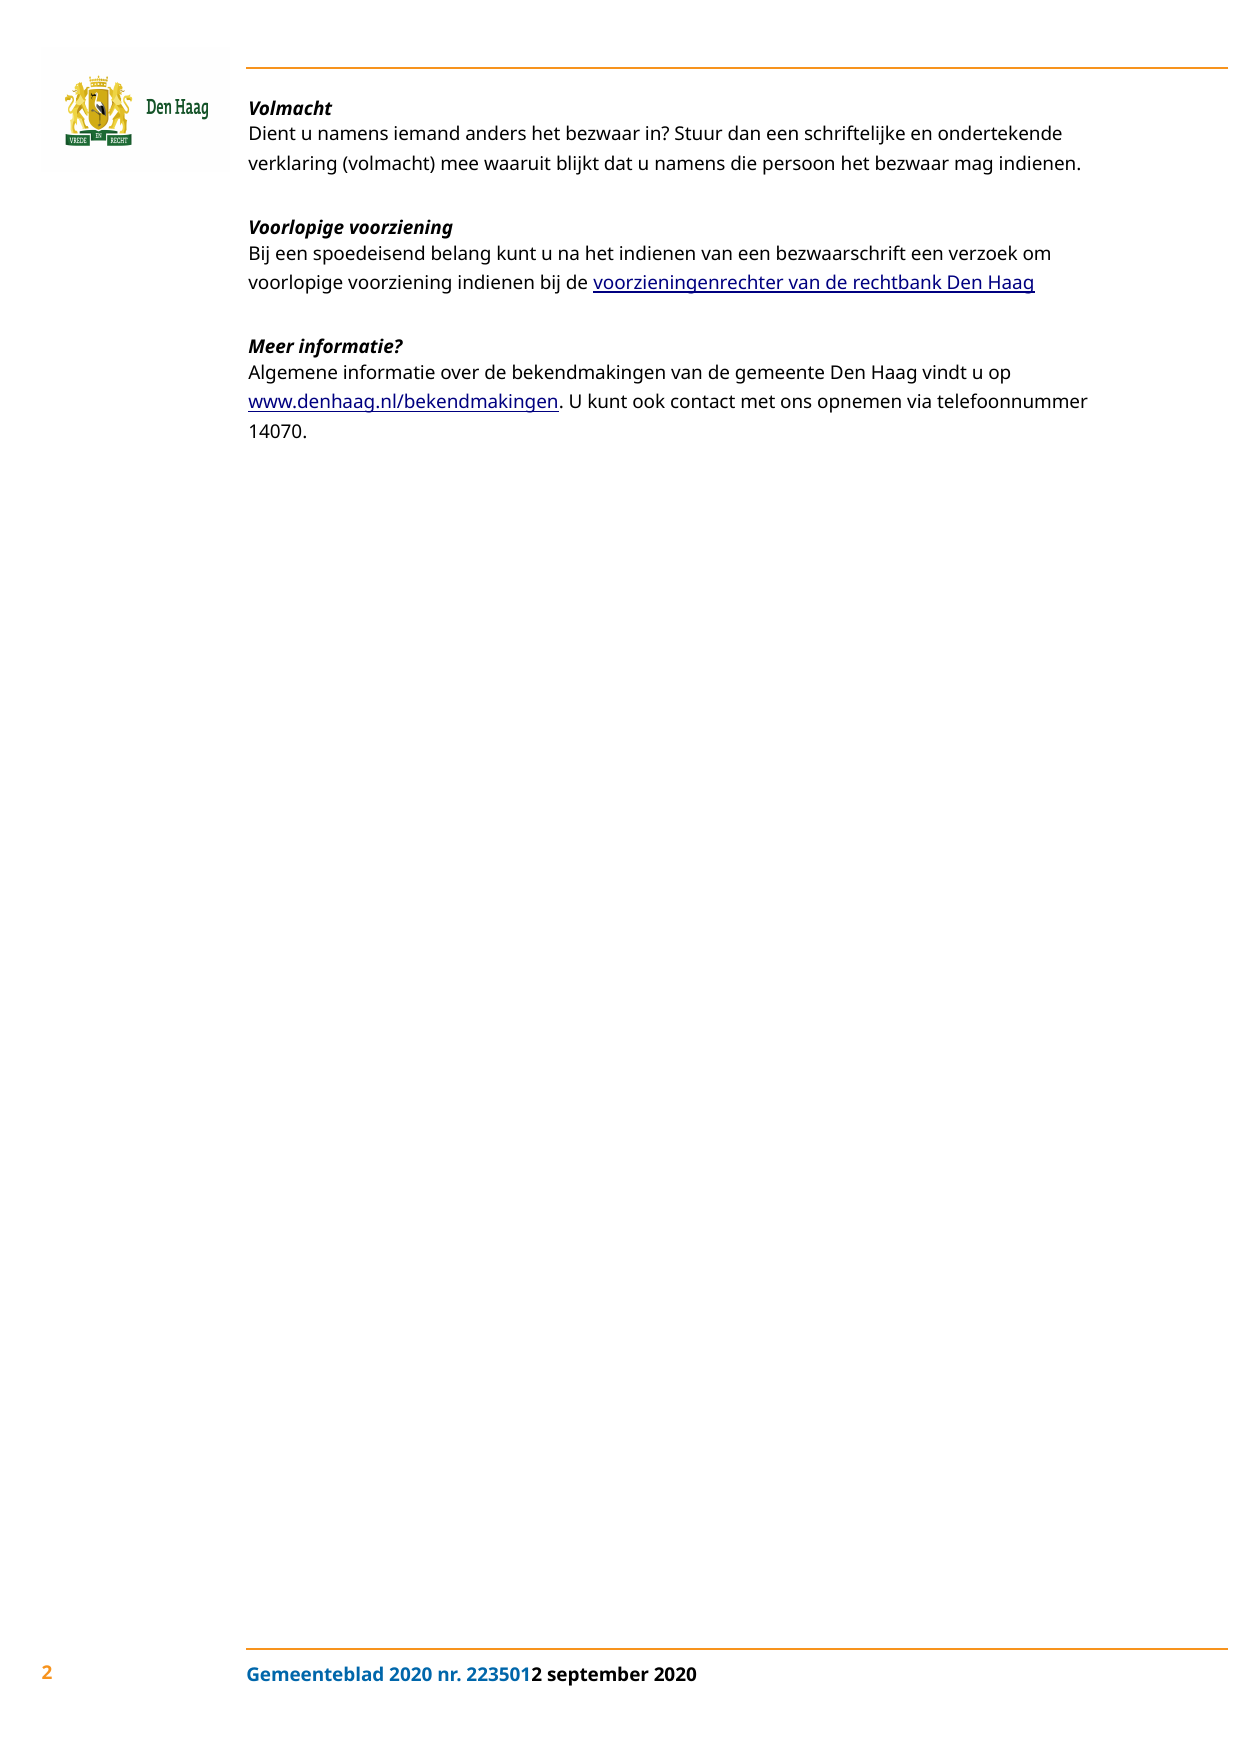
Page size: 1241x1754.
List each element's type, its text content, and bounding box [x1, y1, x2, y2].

text Meer informatie? [248, 333, 1152, 359]
text Bij een spoedeisend belang kunt u na het indienen van een bezwaarschrift een verzoek om voorlopige voorziening indienen bij de voorzieningenrechter van de rechtbank Den Haag [248, 240, 1152, 295]
picture [41, 47, 231, 172]
text Volmacht [248, 95, 1152, 121]
text Dient u namens iemand anders het bezwaar in? Stuur dan een schriftelijke en ondertekende verklaring (volmacht) mee waaruit blijkt dat u namens die persoon het bezwaar mag indienen. [248, 121, 1152, 176]
text Voorlopige voorziening [248, 214, 1152, 240]
text Algemene informatie over de bekendmakingen van de gemeente Den Haag vindt u op www.denhaag.nl/bekendmakingen. U kunt ook contact met ons opnemen via telefoonnummer 14070. [248, 359, 1152, 444]
